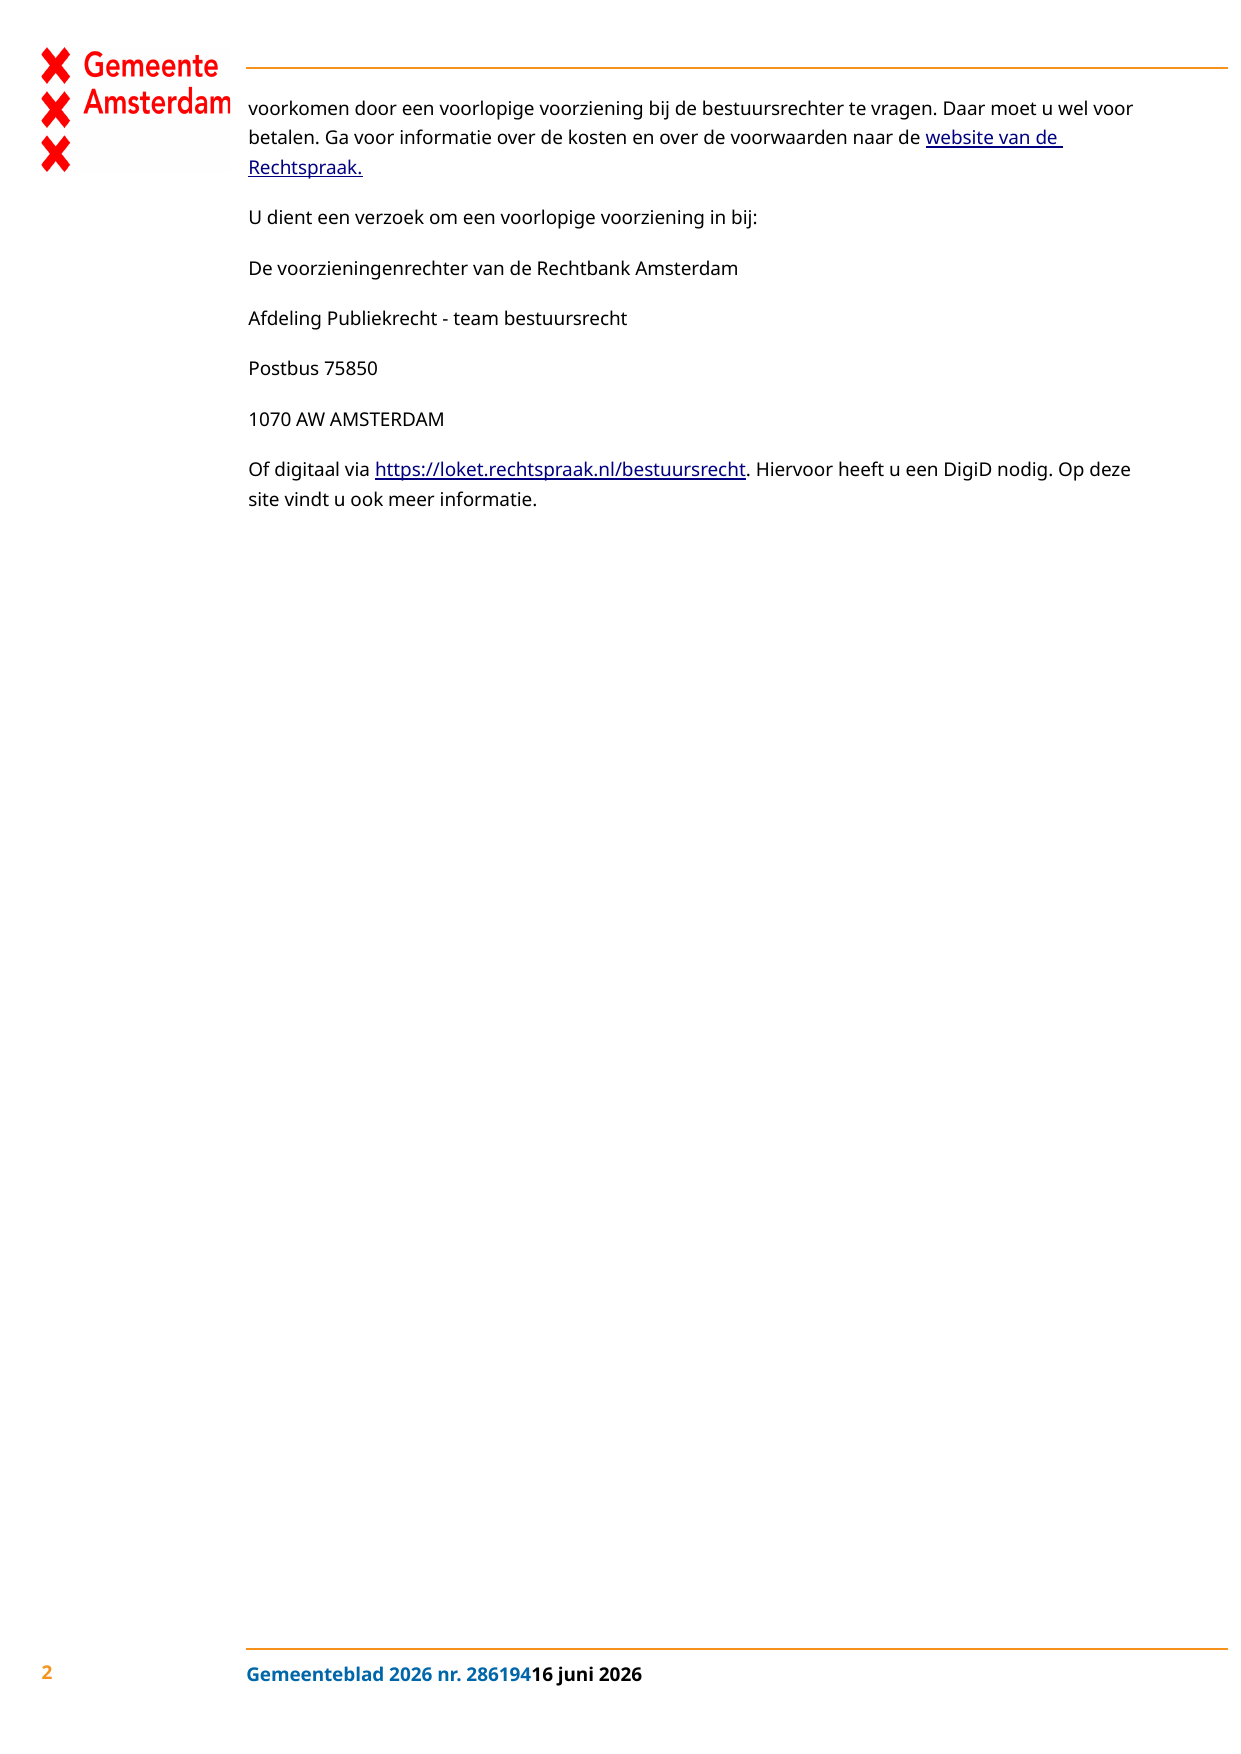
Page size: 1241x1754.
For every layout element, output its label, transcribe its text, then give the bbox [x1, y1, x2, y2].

text Postbus 75850 [248, 356, 1152, 381]
text Of digitaal via https://loket.rechtspraak.nl/bestuursrecht. Hiervoor heeft u een DigiD nodig. Op deze site vindt u ook meer informatie. [248, 456, 1152, 512]
text U dient een verzoek om een voorlopige voorziening in bij: [248, 204, 1152, 230]
text De voorzieningenrechter van de Rechtbank Amsterdam [248, 255, 1152, 281]
picture [41, 47, 231, 172]
text Afdeling Publiekrecht - team bestuursrecht [248, 305, 1152, 331]
text 1070 AW AMSTERDAM [248, 406, 1152, 432]
text voorkomen door een voorlopige voorziening bij de bestuursrechter te vragen. Daar moet u wel voor betalen. Ga voor informatie over de kosten en over de voorwaarden naar de website van de Rechtspraak. [248, 95, 1152, 180]
